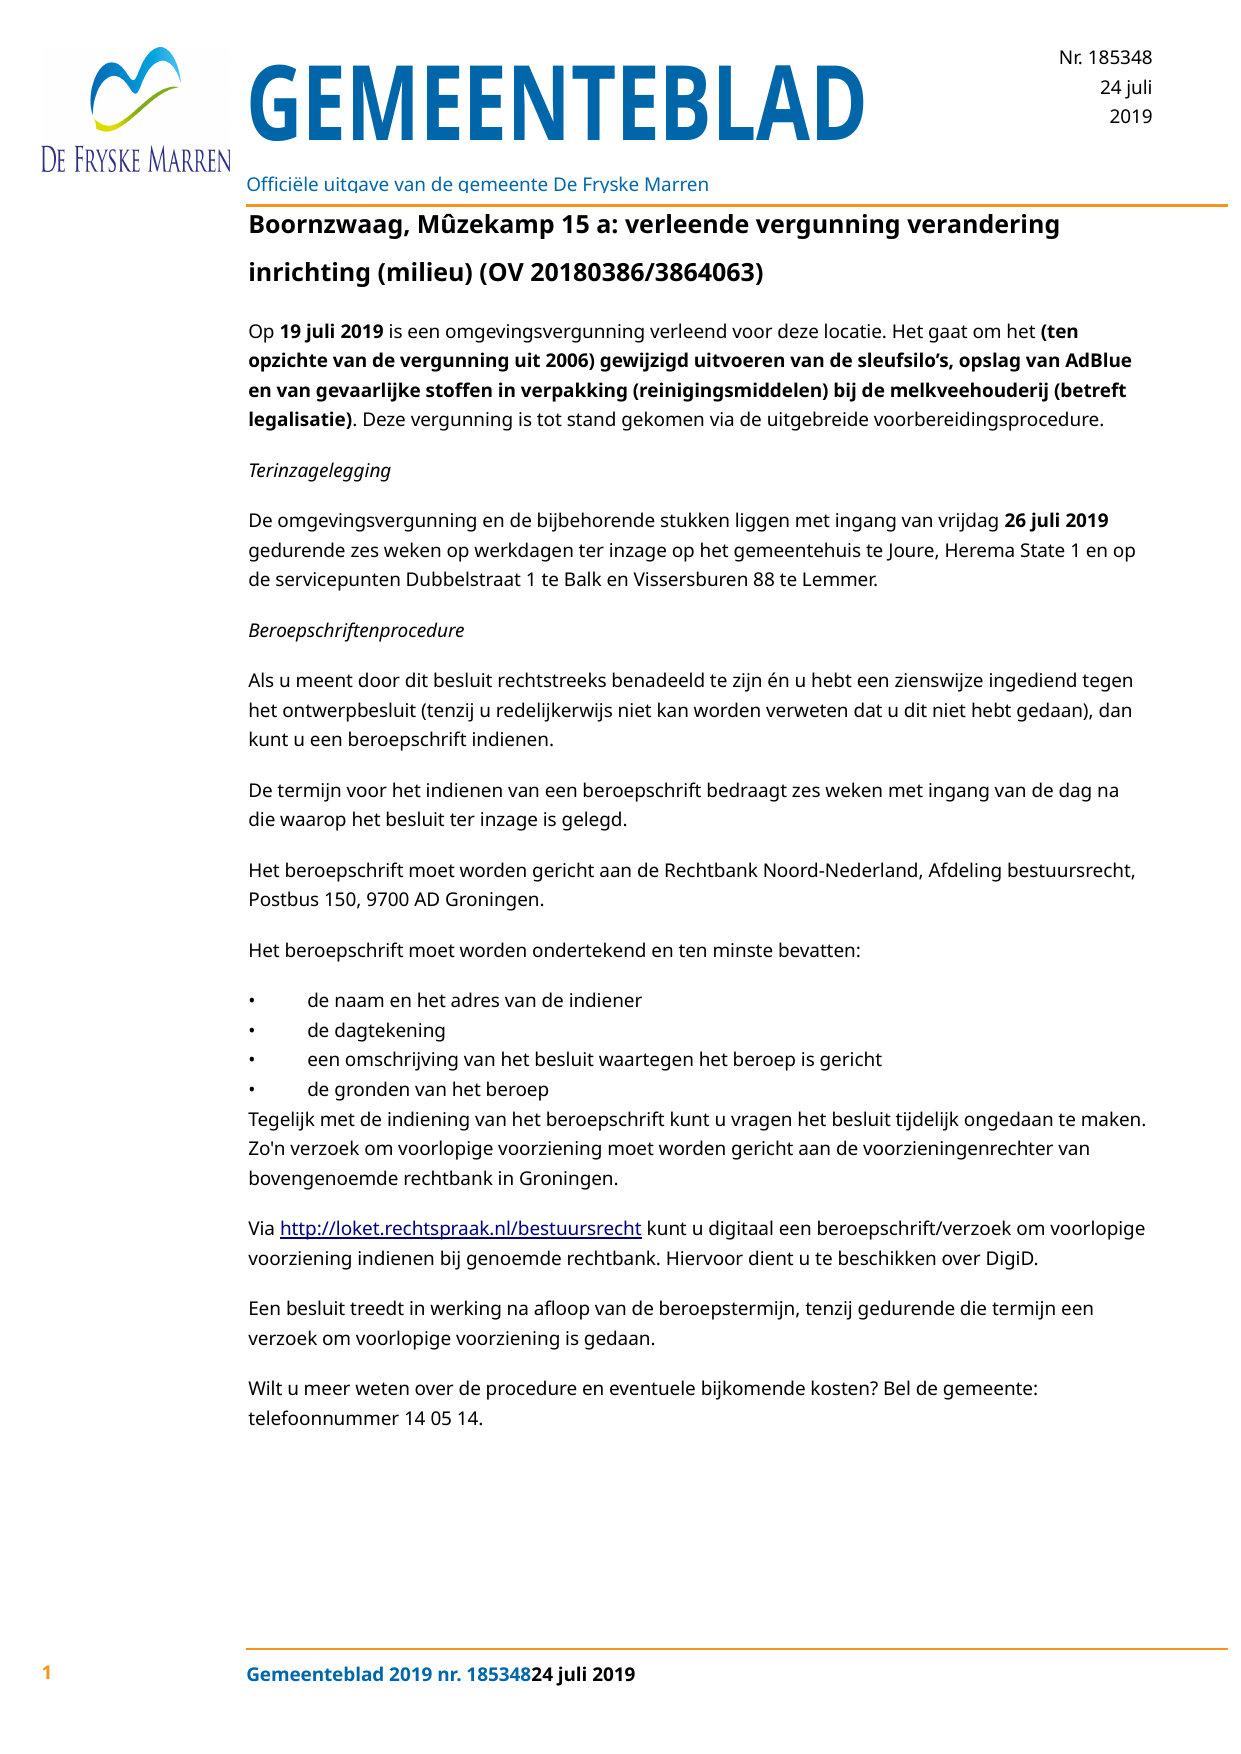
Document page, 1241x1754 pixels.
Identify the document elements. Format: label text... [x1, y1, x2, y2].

text De omgevingsvergunning en de bijbehorende stukken liggen met ingang van vrijdag 26 juli 2019 gedurende zes weken op werkdagen ter inzage op het gemeentehuis te Joure, Herema State 1 en op de servicepunten Dubbelstraat 1 te Balk en Vissersburen 88 te Lemmer. [248, 507, 1152, 592]
text Tegelijk met de indiening van het beroepschrift kunt u vragen het besluit tijdelijk ongedaan te maken. Zo'n verzoek om voorlopige voorziening moet worden gericht aan de voorzieningenrechter van bovengenoemde rechtbank in Groningen. [248, 1106, 1152, 1191]
text Terinzagelegging [248, 457, 1152, 483]
list de dagtekening [248, 1017, 1152, 1043]
text Beroepschriftenprocedure [248, 617, 1152, 643]
text Als u meent door dit besluit rechtstreeks benadeeld te zijn én u hebt een zienswijze ingediend tegen het ontwerpbesluit (tenzij u redelijkerwijs niet kan worden verweten dat u dit niet hebt gedaan), dan kunt u een beroepschrift indienen. [248, 667, 1152, 752]
text Op 19 juli 2019 is een omgevingsvergunning verleend voor deze locatie. Het gaat om het (ten opzichte van de vergunning uit 2006) gewijzigd uitvoeren van de sleufsilo’s, opslag van AdBlue en van gevaarlijke stoffen in verpakking (reinigingsmiddelen) bij de melkveehouderij (betreft legalisatie). Deze vergunning is tot stand gekomen via de uitgebreide voorbereidingsprocedure. [248, 318, 1152, 432]
text Boornzwaag, Mûzekamp 15 a: verleende vergunning verandering inrichting (milieu) (OV 20180386/3864063) [248, 207, 1152, 288]
list de naam en het adres van de indiener [248, 987, 1152, 1013]
text Via http://loket.rechtspraak.nl/bestuursrecht kunt u digitaal een beroepschrift/verzoek om voorlopige voorziening indienen bij genoemde rechtbank. Hiervoor dient u te beschikken over DigiD. [248, 1215, 1152, 1271]
text Het beroepschrift moet worden gericht aan de Rechtbank Noord-Nederland, Afdeling bestuursrecht, Postbus 150, 9700 AD Groningen. [248, 857, 1152, 912]
picture [41, 47, 231, 172]
list een omschrijving van het besluit waartegen het beroep is gericht [248, 1047, 1152, 1072]
list de gronden van het beroep [248, 1076, 1152, 1102]
text Een besluit treedt in werking na afloop van de beroepstermijn, tenzij gedurende die termijn een verzoek om voorlopige voorziening is gedaan. [248, 1295, 1152, 1351]
text Het beroepschrift moet worden ondertekend en ten minste bevatten: [248, 937, 1152, 963]
text De termijn voor het indienen van een beroepschrift bedraagt zes weken met ingang van de dag na die waarop het besluit ter inzage is gelegd. [248, 777, 1152, 832]
text Wilt u meer weten over de procedure en eventuele bijkomende kosten? Bel de gemeente: telefoonnummer 14 05 14. [248, 1375, 1152, 1431]
